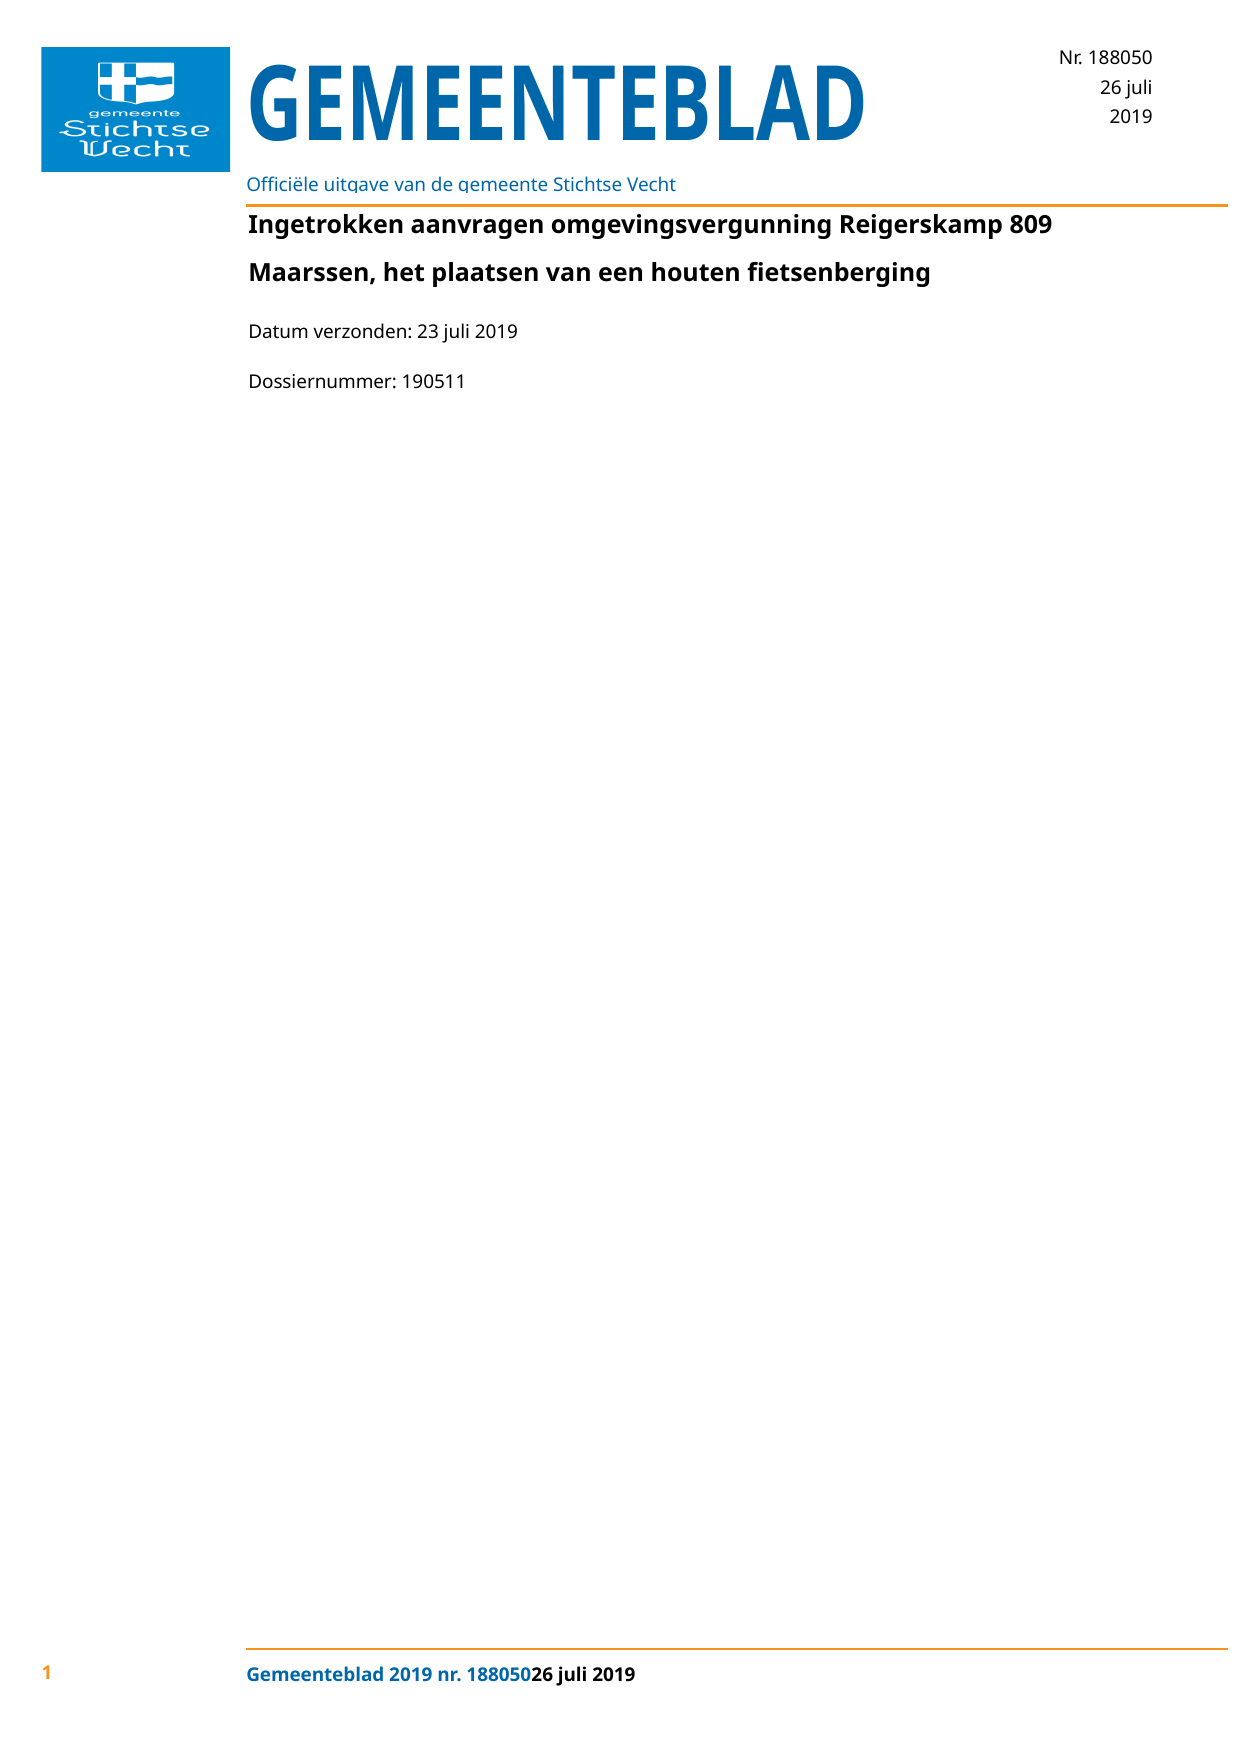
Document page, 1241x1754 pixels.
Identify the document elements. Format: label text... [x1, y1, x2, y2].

text Dossiernummer: 190511 [248, 368, 1152, 394]
text Datum verzonden: 23 juli 2019 [248, 318, 1152, 344]
text Ingetrokken aanvragen omgevingsvergunning Reigerskamp 809 Maarssen, het plaatsen van een houten fietsenberging [248, 207, 1152, 288]
picture [137, 63, 174, 103]
picture [99, 63, 135, 101]
